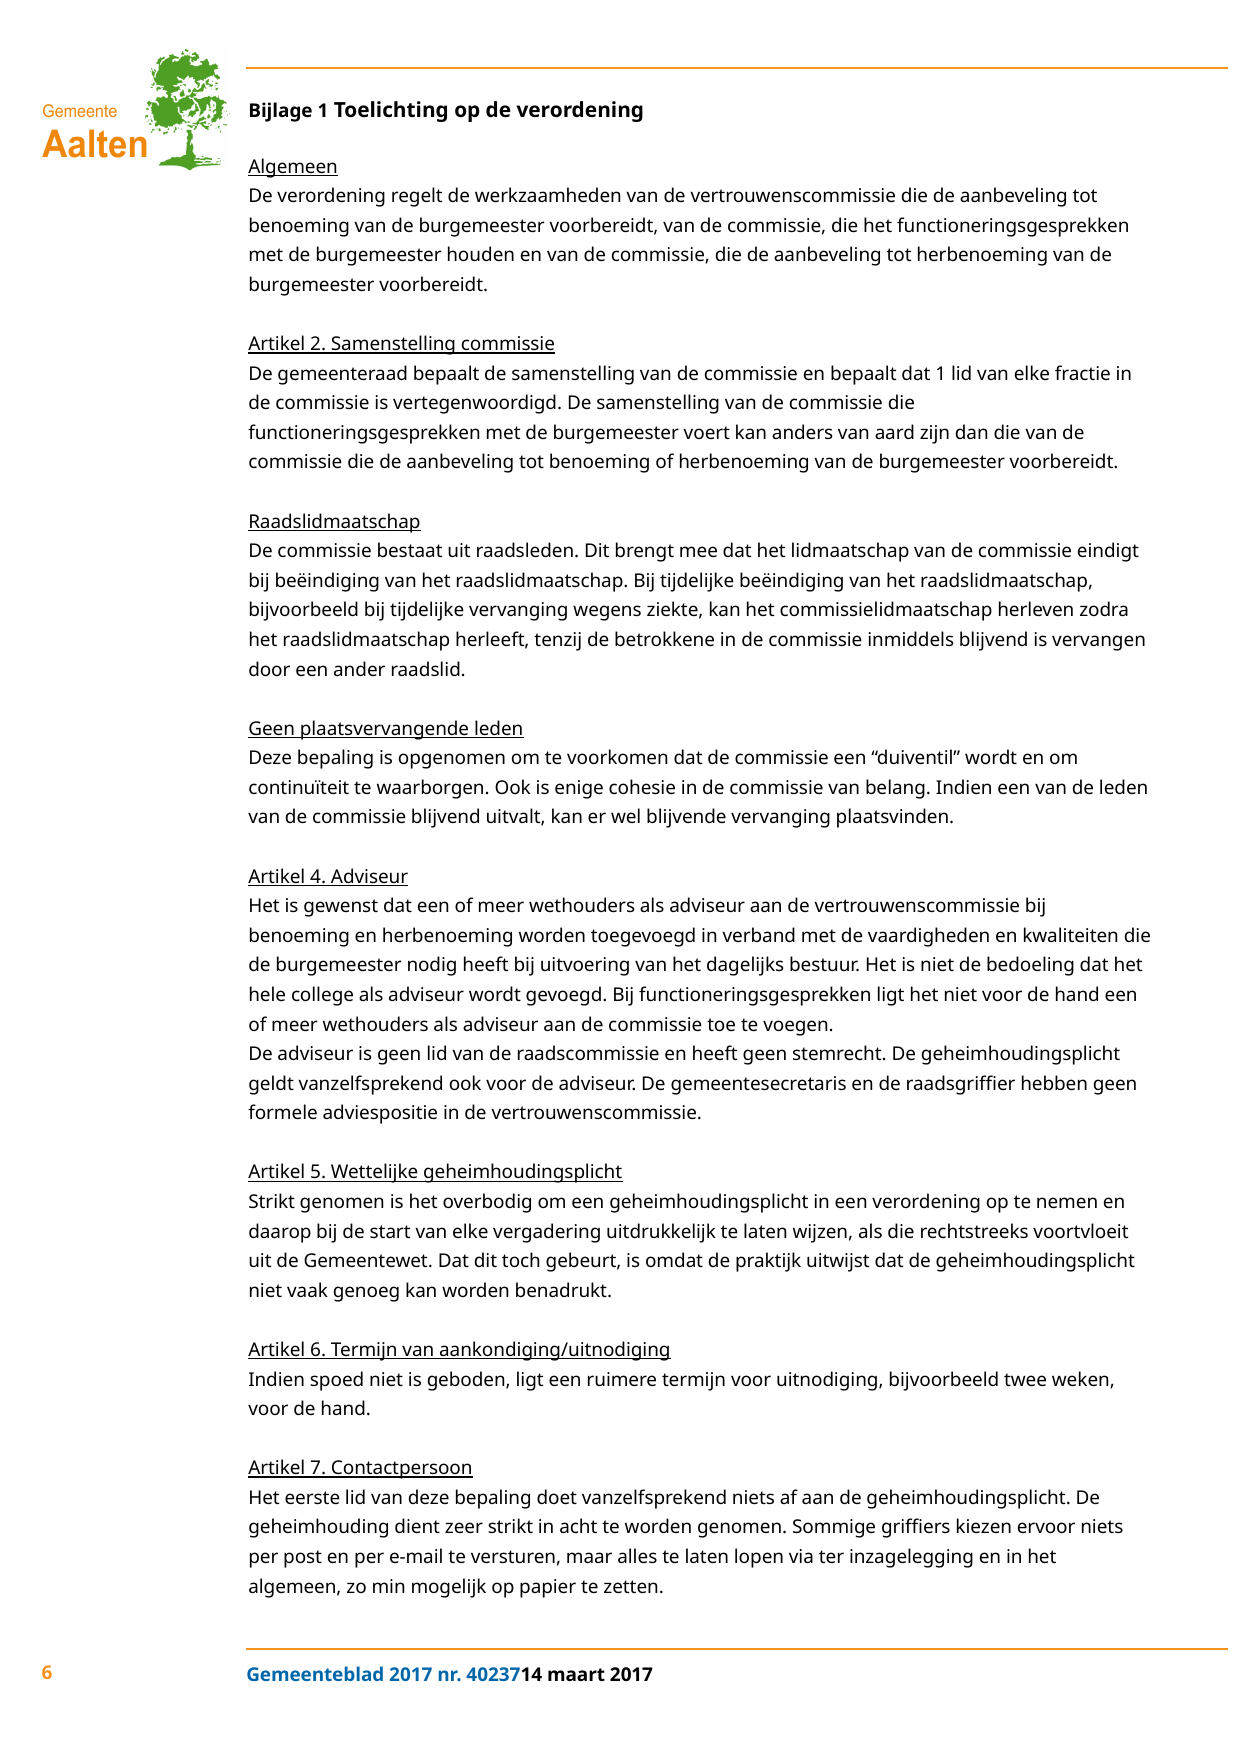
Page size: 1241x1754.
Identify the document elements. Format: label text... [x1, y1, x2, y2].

text Het eerste lid van deze bepaling doet vanzelfsprekend niets af aan de geheimhoudingsplicht. De geheimhouding dient zeer strikt in acht te worden genomen. Sommige griffiers kiezen ervoor niets per post en per e-mail te versturen, maar alles te laten lopen via ter inzagelegging en in het algemeen, zo min mogelijk op papier te zetten. [248, 1484, 1152, 1599]
text Raadslidmaatschap [248, 508, 1152, 534]
text Artikel 4. Adviseur [248, 863, 1152, 889]
text Artikel 2. Samenstelling commissie [248, 330, 1152, 356]
text Bijlage 1 Toelichting op de verordening [248, 95, 1152, 123]
text De gemeenteraad bepaalt de samenstelling van de commissie en bepaalt dat 1 lid van elke fractie in de commissie is vertegenwoordigd. De samenstelling van de commissie die functioneringsgesprekken met de burgemeester voert kan anders van aard zijn dan die van de commissie die de aanbeveling tot benoeming of herbenoeming van de burgemeester voorbereidt. [248, 360, 1152, 474]
text Artikel 7. Contactpersoon [248, 1454, 1152, 1480]
text Artikel 6. Termijn van aankondiging/uitnodiging [248, 1336, 1152, 1362]
text De adviseur is geen lid van de raadscommissie en heeft geen stemrecht. De geheimhoudingsplicht geldt vanzelfsprekend ook voor de adviseur. De gemeentesecretaris en de raadsgriffier hebben geen formele adviespositie in de vertrouwenscommissie. [248, 1040, 1152, 1125]
picture [41, 47, 231, 172]
text De verordening regelt de werkzaamheden van de vertrouwenscommissie die de aanbeveling tot benoeming van de burgemeester voorbereidt, van de commissie, die het functioneringsgesprekken met de burgemeester houden en van de commissie, die de aanbeveling tot herbenoeming van de burgemeester voorbereidt. [248, 182, 1152, 297]
text Indien spoed niet is geboden, ligt een ruimere termijn voor uitnodiging, bijvoorbeeld twee weken, voor de hand. [248, 1366, 1152, 1421]
text Artikel 5. Wettelijke geheimhoudingsplicht [248, 1159, 1152, 1184]
text Geen plaatsvervangende leden [248, 715, 1152, 741]
text Het is gewenst dat een of meer wethouders als adviseur aan de vertrouwenscommissie bij benoeming en herbenoeming worden toegevoegd in verband met de vaardigheden en kwaliteiten die de burgemeester nodig heeft bij uitvoering van het dagelijks bestuur. Het is niet de bedoeling dat het hele college als adviseur wordt gevoegd. Bij functioneringsgesprekken ligt het niet voor de hand een of meer wethouders als adviseur aan de commissie toe te voegen. [248, 892, 1152, 1037]
text Strikt genomen is het overbodig om een geheimhoudingsplicht in een verordening op te nemen en daarop bij de start van elke vergadering uitdrukkelijk te laten wijzen, als die rechtstreeks voortvloeit uit de Gemeentewet. Dat dit toch gebeurt, is omdat de praktijk uitwijst dat de geheimhoudingsplicht niet vaak genoeg kan worden benadrukt. [248, 1188, 1152, 1303]
text De commissie bestaat uit raadsleden. Dit brengt mee dat het lidmaatschap van de commissie eindigt bij beëindiging van het raadslidmaatschap. Bij tijdelijke beëindiging van het raadslidmaatschap, bijvoorbeeld bij tijdelijke vervanging wegens ziekte, kan het commissielidmaatschap herleven zodra het raadslidmaatschap herleeft, tenzij de betrokkene in de commissie inmiddels blijvend is vervangen door een ander raadslid. [248, 537, 1152, 682]
text Algemeen [248, 153, 1152, 179]
text Deze bepaling is opgenomen om te voorkomen dat de commissie een “duiventil” wordt en om continuïteit te waarborgen. Ook is enige cohesie in de commissie van belang. Indien een van de leden van de commissie blijvend uitvalt, kan er wel blijvende vervanging plaatsvinden. [248, 744, 1152, 829]
